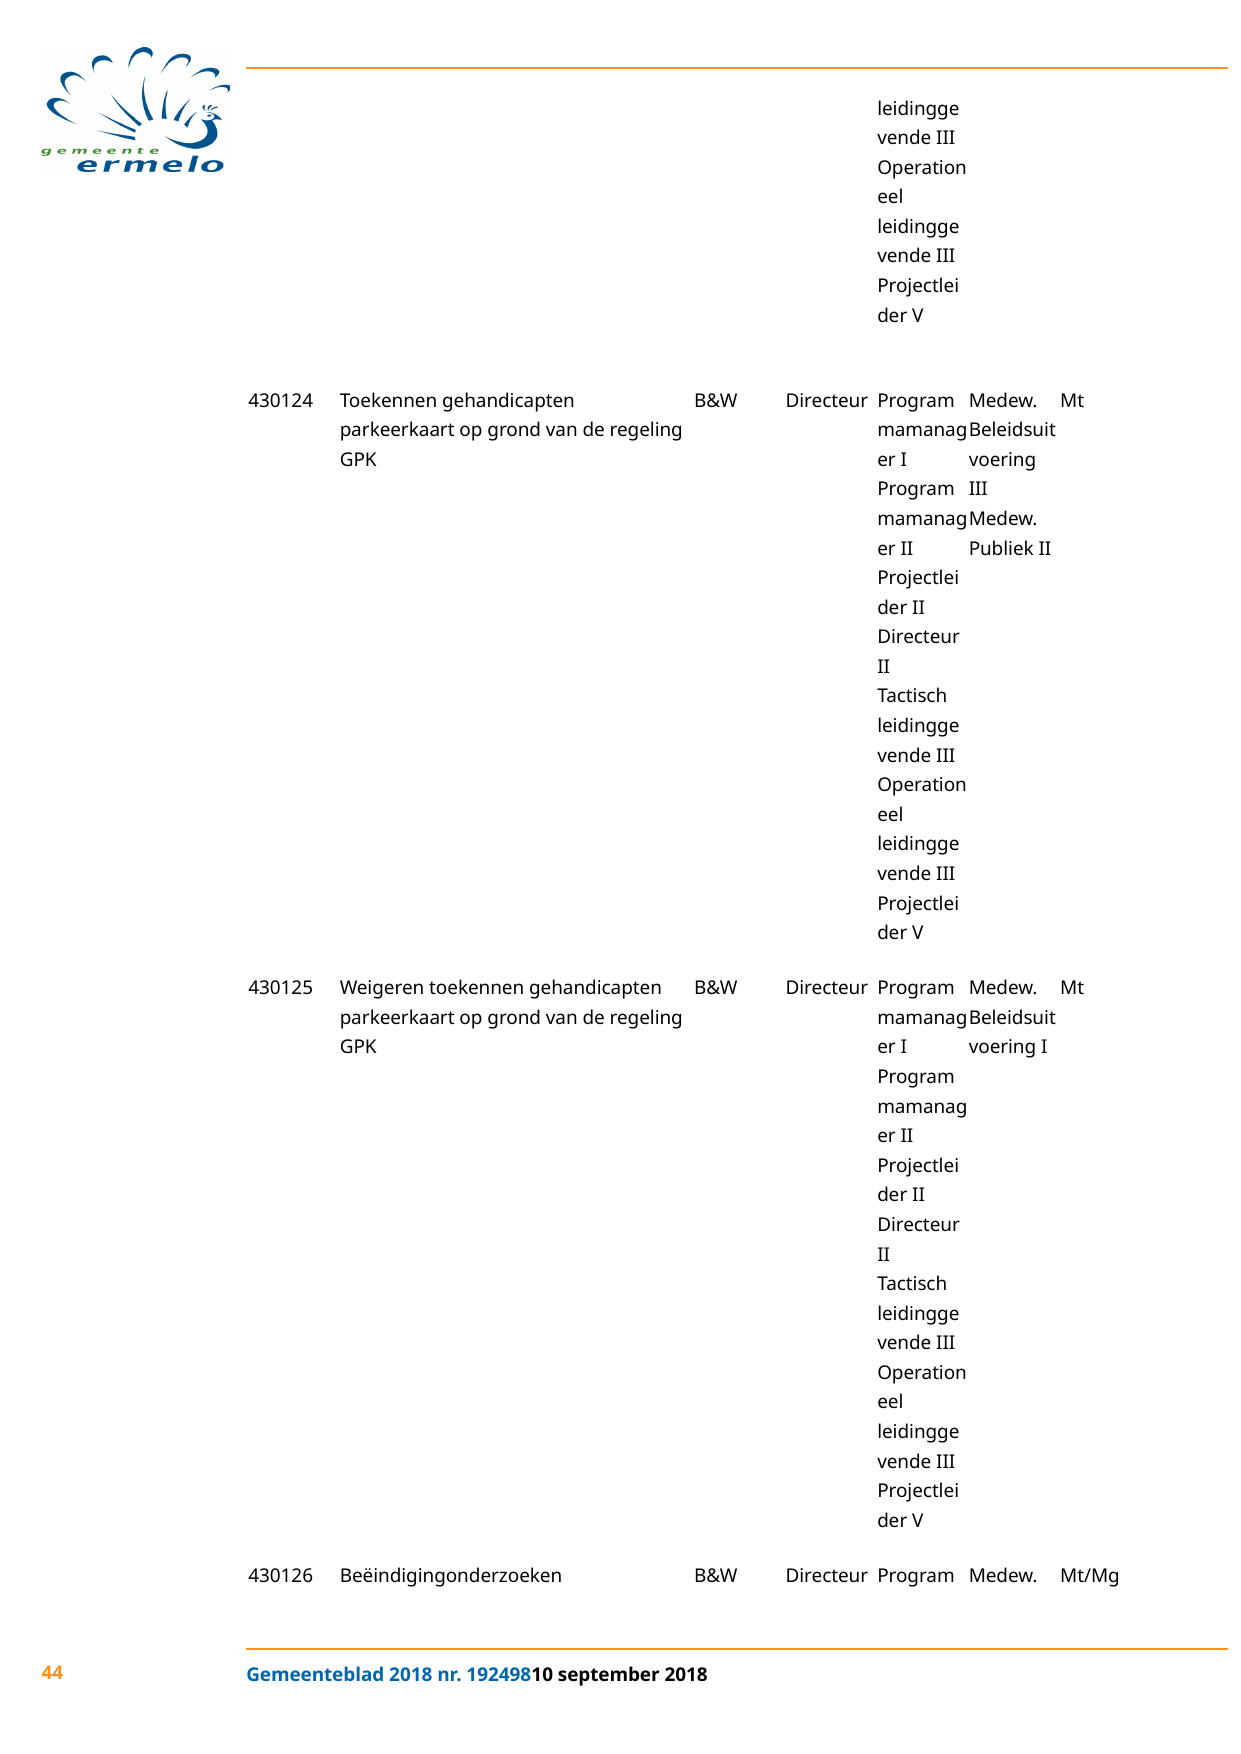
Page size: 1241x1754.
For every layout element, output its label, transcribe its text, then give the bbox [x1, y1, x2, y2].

table_cell Mt [1060, 387, 1152, 974]
table_cell B&W [694, 387, 785, 974]
table_cell Toekennen gehandicapten parkeerkaart op grond van de regeling GPK [340, 387, 694, 974]
picture [41, 47, 231, 172]
table_cell Mt [1060, 975, 1152, 1562]
table_cell [1060, 95, 1152, 387]
table_cell Medew. Beleidsuitvoering III Medew. Publiek II [969, 387, 1060, 974]
table_cell 430126 [248, 1563, 339, 1588]
table_cell Medew. [969, 1563, 1060, 1588]
table_cell B&W [694, 975, 785, 1562]
table_cell [340, 95, 694, 387]
table_cell Directeur [785, 975, 877, 1562]
table_cell Directeur [785, 387, 877, 974]
table_cell [694, 95, 785, 387]
table_cell Medew. Beleidsuitvoering I [969, 975, 1060, 1562]
table_cell Directeur [785, 1563, 877, 1588]
table_cell B&W [694, 1563, 785, 1588]
table_cell [969, 95, 1060, 387]
table_cell Program [877, 1563, 968, 1588]
table_cell Beëindigingonderzoeken [340, 1563, 694, 1588]
table_cell 430125 [248, 975, 339, 1562]
table_cell Mt/Mg [1060, 1563, 1152, 1588]
table_cell Programmamanager I Programmamanager II Projectleider II Directeur II Tactisch leidinggevende III Operationeel leidinggevende III Projectleider V [877, 387, 968, 974]
table_cell Weigeren toekennen gehandicapten parkeerkaart op grond van de regeling GPK [340, 975, 694, 1562]
table_cell [785, 95, 877, 387]
table_cell Programmamanager I Programmamanager II Projectleider II Directeur II Tactisch leidinggevende III Operationeel leidinggevende III Projectleider V [877, 975, 968, 1562]
table_cell leidinggevende III Operationeel leidinggevende III Projectleider V [877, 95, 968, 387]
table_cell 430124 [248, 387, 339, 974]
table_cell [248, 95, 339, 387]
